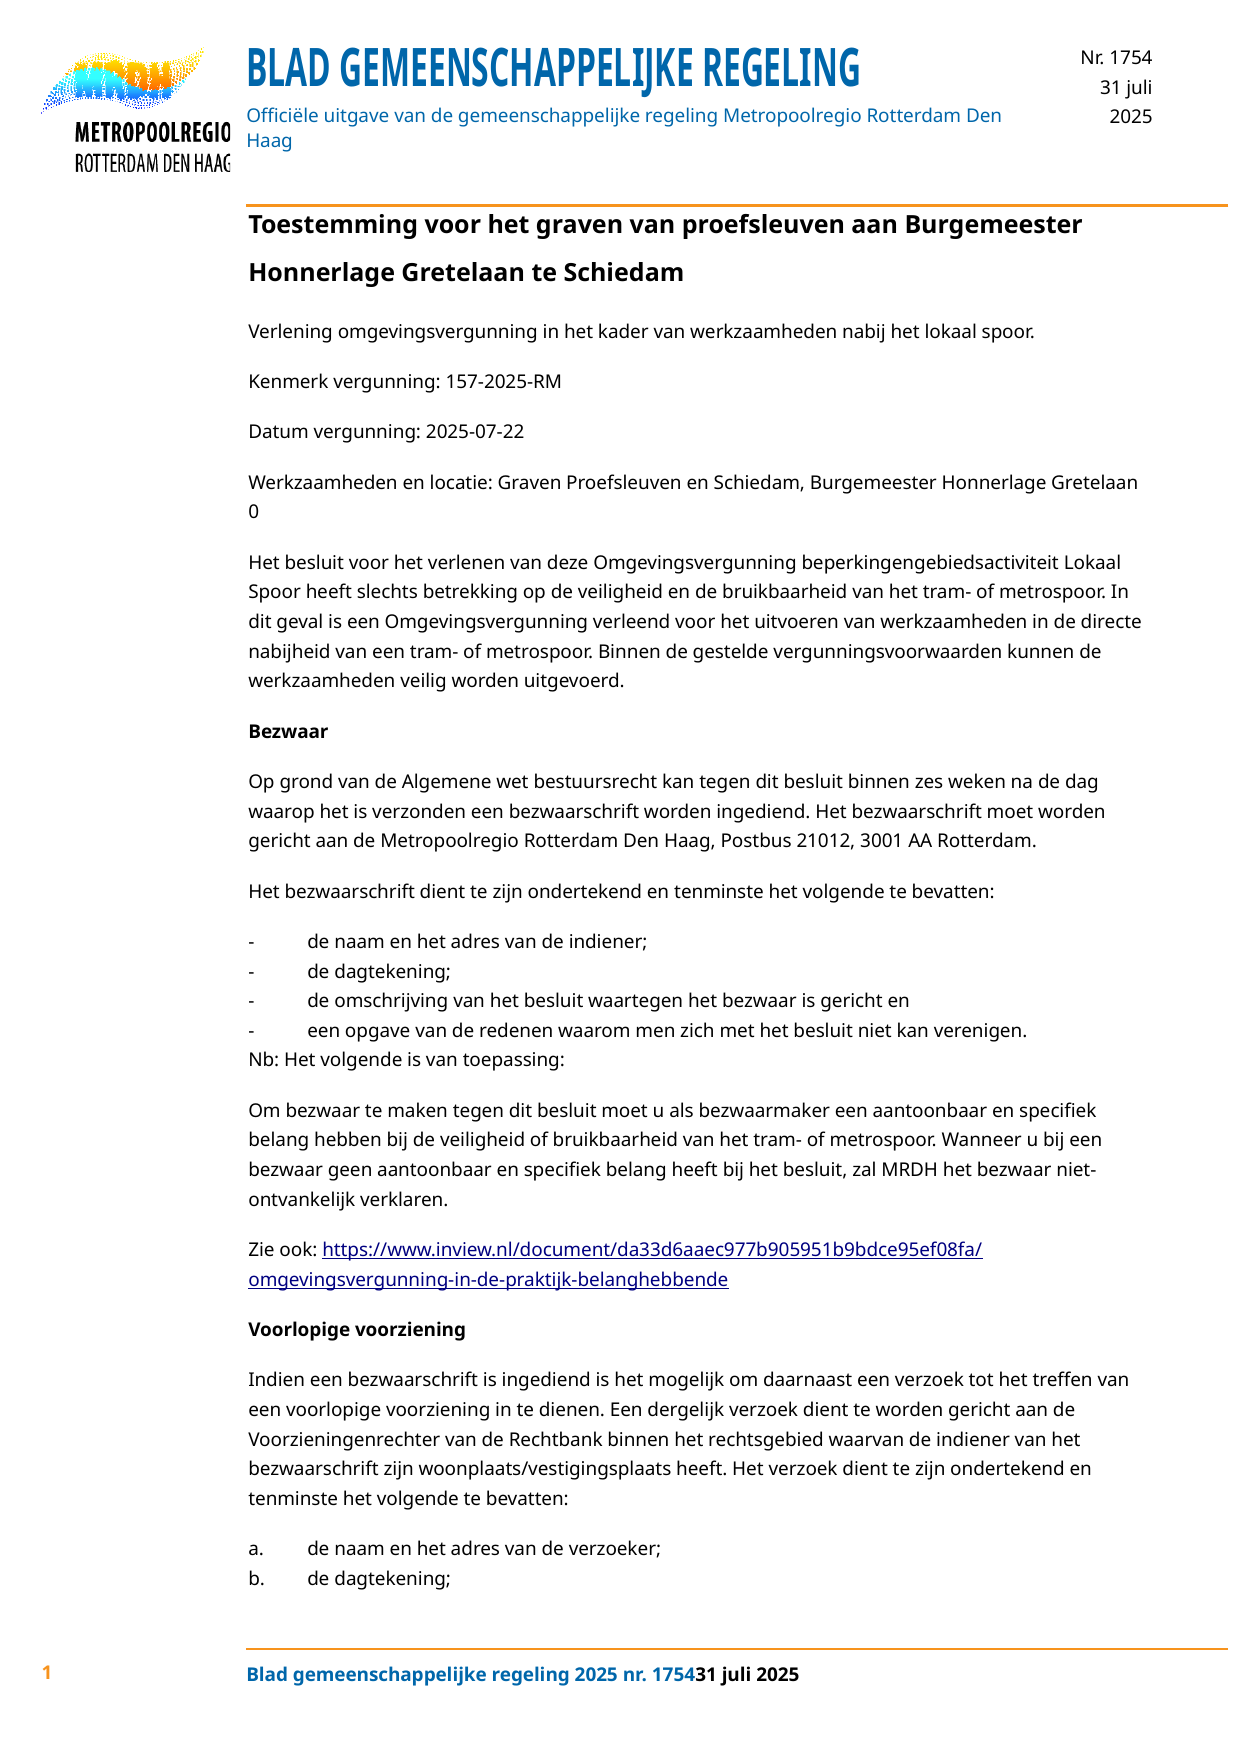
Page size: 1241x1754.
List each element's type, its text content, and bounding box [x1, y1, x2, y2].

text Zie ook: https://www.inview.nl/document/da33d6aaec977b905951b9bdce95ef08fa/omgevingsvergunning-in-de-praktijk-belanghebbende [248, 1236, 1152, 1292]
list de naam en het adres van de indiener; [248, 928, 1152, 954]
list de dagtekening; [248, 958, 1152, 984]
text Het bezwaarschrift dient te zijn ondertekend en tenminste het volgende te bevatten: [248, 878, 1152, 904]
text Kenmerk vergunning: 157-2025-RM [248, 368, 1152, 394]
text Voorlopige voorziening [248, 1316, 1152, 1342]
text Werkzaamheden en locatie: Graven Proefsleuven en Schiedam, Burgemeester Honnerlage Gretelaan 0 [248, 469, 1152, 524]
picture [41, 47, 231, 172]
text Toestemming voor het graven van proefsleuven aan Burgemeester Honnerlage Gretelaan te Schiedam [248, 207, 1152, 288]
list de omschrijving van het besluit waartegen het bezwaar is gericht en [248, 987, 1152, 1013]
text Datum vergunning: 2025-07-22 [248, 419, 1152, 444]
text Verlening omgevingsvergunning in het kader van werkzaamheden nabij het lokaal spoor. [248, 318, 1152, 344]
list de dagtekening; [248, 1565, 1152, 1591]
text Nb: Het volgende is van toepassing: [248, 1047, 1152, 1072]
list een opgave van de redenen waarom men zich met het besluit niet kan verenigen. [248, 1017, 1152, 1043]
text Op grond van de Algemene wet bestuursrecht kan tegen dit besluit binnen zes weken na de dag waarop het is verzonden een bezwaarschrift worden ingediend. Het bezwaarschrift moet worden gericht aan de Metropoolregio Rotterdam Den Haag, Postbus 21012, 3001 AA Rotterdam. [248, 768, 1152, 853]
list de naam en het adres van de verzoeker; [248, 1535, 1152, 1561]
text Om bezwaar te maken tegen dit besluit moet u als bezwaarmaker een aantoonbaar en specifiek belang hebben bij de veiligheid of bruikbaarheid van het tram- of metrospoor. Wanneer u bij een bezwaar geen aantoonbaar en specifiek belang heeft bij het besluit, zal MRDH het bezwaar niet-ontvankelijk verklaren. [248, 1097, 1152, 1212]
text Bezwaar [248, 718, 1152, 744]
text Het besluit voor het verlenen van deze Omgevingsvergunning beperkingengebiedsactiviteit Lokaal Spoor heeft slechts betrekking op de veiligheid en de bruikbaarheid van het tram- of metrospoor. In dit geval is een Omgevingsvergunning verleend voor het uitvoeren van werkzaamheden in de directe nabijheid van een tram- of metrospoor. Binnen de gestelde vergunningsvoorwaarden kunnen de werkzaamheden veilig worden uitgevoerd. [248, 549, 1152, 693]
text Indien een bezwaarschrift is ingediend is het mogelijk om daarnaast een verzoek tot het treffen van een voorlopige voorziening in te dienen. Een dergelijk verzoek dient te worden gericht aan de Voorzieningenrechter van de Rechtbank binnen het rechtsgebied waarvan de indiener van het bezwaarschrift zijn woonplaats/vestigingsplaats heeft. Het verzoek dient te zijn ondertekend en tenminste het volgende te bevatten: [248, 1367, 1152, 1511]
